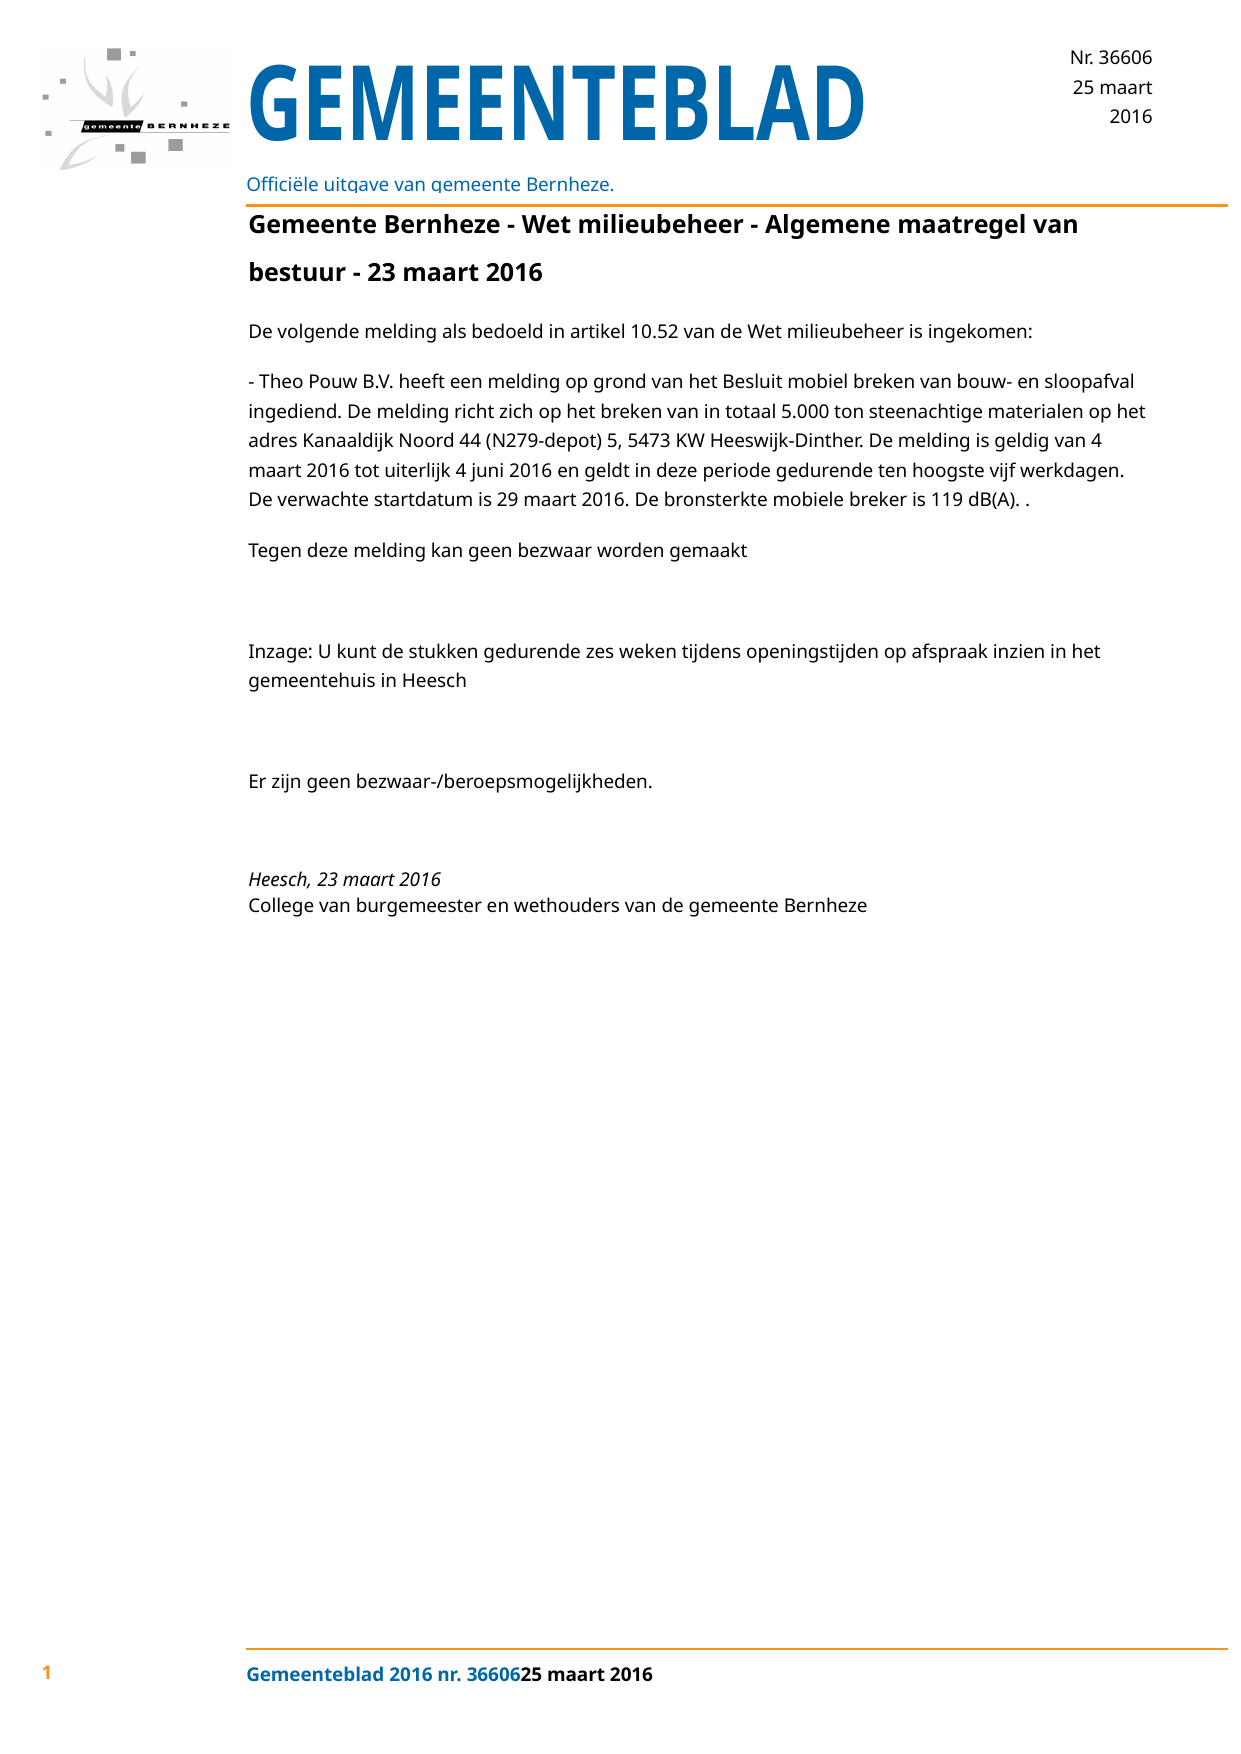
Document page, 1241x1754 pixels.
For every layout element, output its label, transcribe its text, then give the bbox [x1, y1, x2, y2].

text Tegen deze melding kan geen bezwaar worden gemaakt [248, 537, 1152, 563]
text Inzage: U kunt de stukken gedurende zes weken tijdens openingstijden op afspraak inzien in het gemeentehuis in Heesch [248, 638, 1152, 693]
text Heesch, 23 maart 2016 [248, 867, 1152, 892]
text College van burgemeester en wethouders van de gemeente Bernheze [248, 892, 1152, 918]
text - Theo Pouw B.V. heeft een melding op grond van het Besluit mobiel breken van bouw- en sloopafval ingediend. De melding richt zich op het breken van in totaal 5.000 ton steenachtige materialen op het adres Kanaaldijk Noord 44 (N279-depot) 5, 5473 KW Heeswijk-Dinther. De melding is geldig van 4 maart 2016 tot uiterlijk 4 juni 2016 en geldt in deze periode gedurende ten hoogste vijf werkdagen. De verwachte startdatum is 29 maart 2016. De bronsterkte mobiele breker is 119 dB(A). . [248, 368, 1152, 512]
text Gemeente Bernheze - Wet milieubeheer - Algemene maatregel van bestuur - 23 maart 2016 [248, 207, 1152, 288]
text De volgende melding als bedoeld in artikel 10.52 van de Wet milieubeheer is ingekomen: [248, 318, 1152, 344]
picture [41, 47, 231, 172]
text Er zijn geen bezwaar-/beroepsmogelijkheden. [248, 768, 1152, 794]
